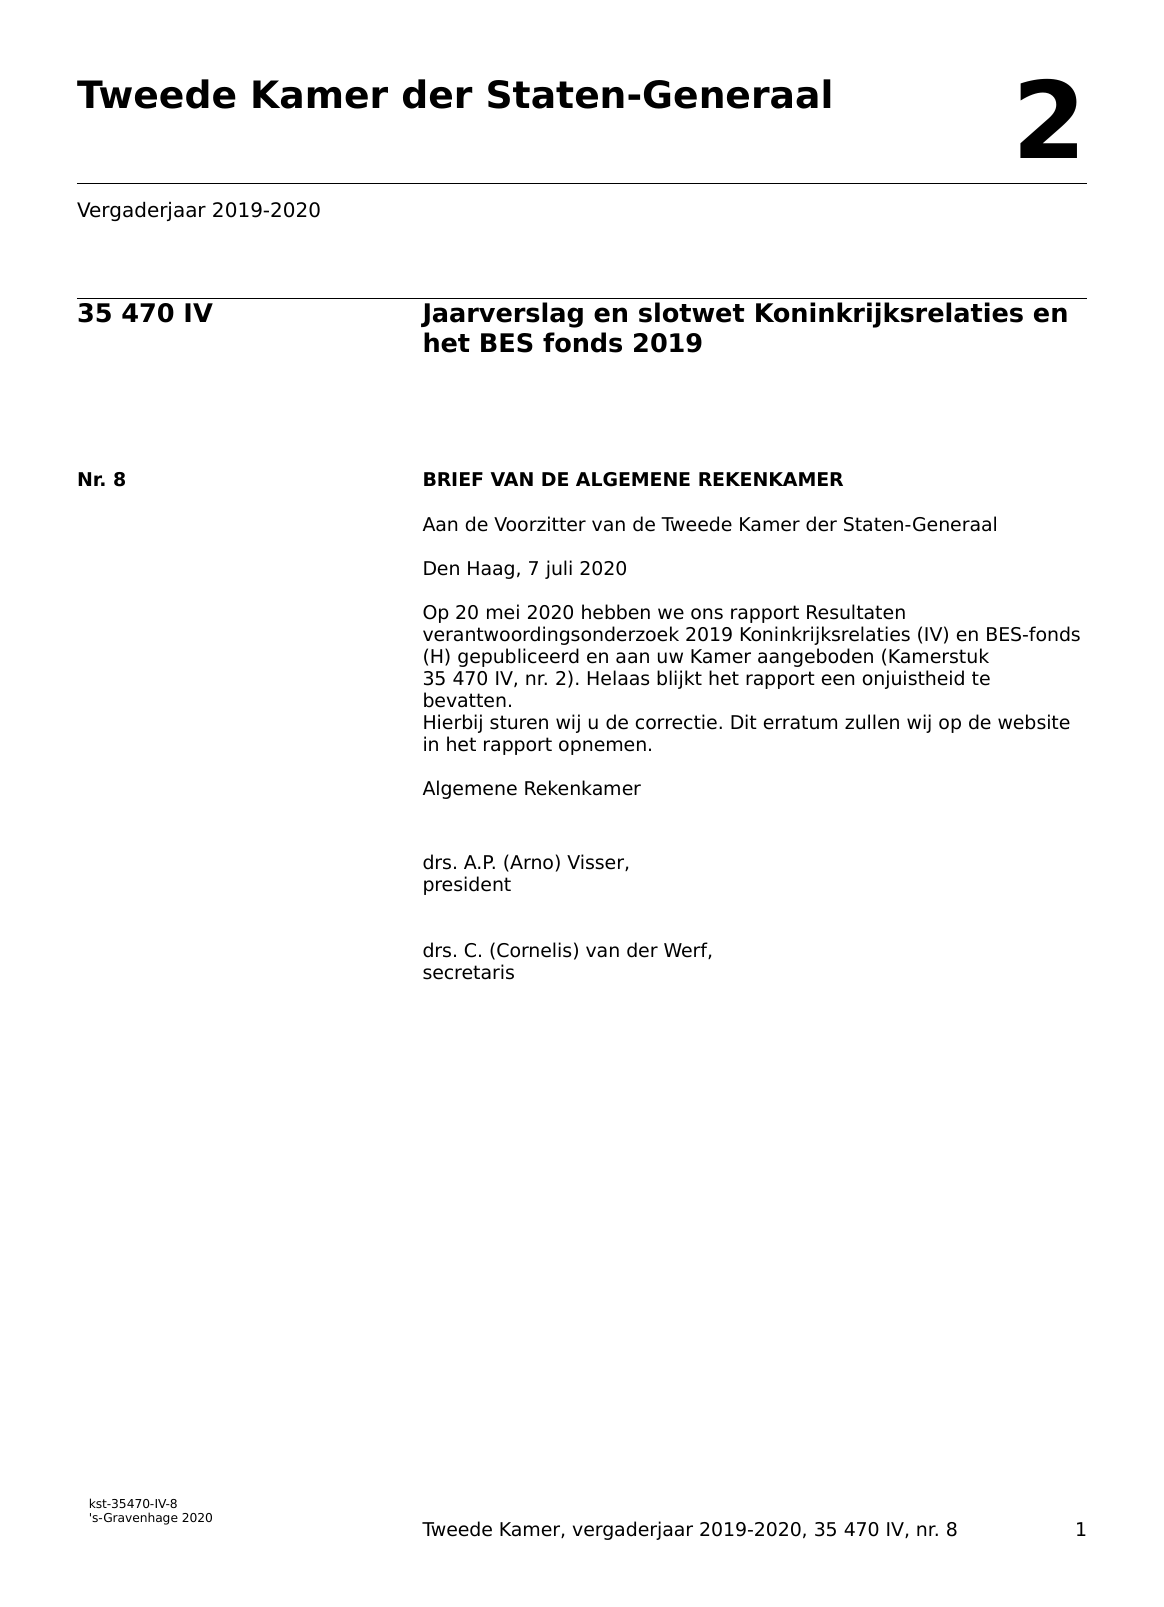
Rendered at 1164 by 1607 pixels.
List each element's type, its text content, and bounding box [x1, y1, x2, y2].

text kst-35470-IV-8 [88, 1497, 323, 1511]
text drs. C. (Cornelis) van der Werf, secretaris [422, 918, 1087, 984]
text drs. A.P. (Arno) Visser, president [422, 830, 1087, 896]
text Aan de Voorzitter van de Tweede Kamer der Staten-Generaal [422, 513, 1087, 536]
text Algemene Rekenkamer [422, 778, 1087, 800]
subtitle Nr. 8 BRIEF VAN DE ALGEMENE REKENKAMER [77, 469, 1087, 491]
text Den Haag, 7 juli 2020 [422, 558, 1087, 580]
subtitle 35 470 IV Jaarverslag en slotwet Koninkrijksrelaties en het BES fonds 2019 [77, 299, 1087, 358]
table_header Tweede Kamer der Staten-Generaal [77, 59, 886, 183]
text Hierbij sturen wij u de correctie. Dit erratum zullen wij op de website in het rapport opnemen. [422, 712, 1087, 756]
table_header 2 [886, 59, 1087, 183]
table_cell Vergaderjaar 2019-2020 [77, 184, 1087, 298]
text 's-Gravenhage 2020 [88, 1511, 323, 1525]
text Op 20 mei 2020 hebben we ons rapport Resultaten verantwoordingsonderzoek 2019 Koninkrijksrelaties (IV) en BES-fonds (H) gepubliceerd en aan uw Kamer aangeboden (Kamerstuk 35 470 IV, nr. 2). Helaas blijkt het rapport een onjuistheid te bevatten. [422, 602, 1087, 712]
